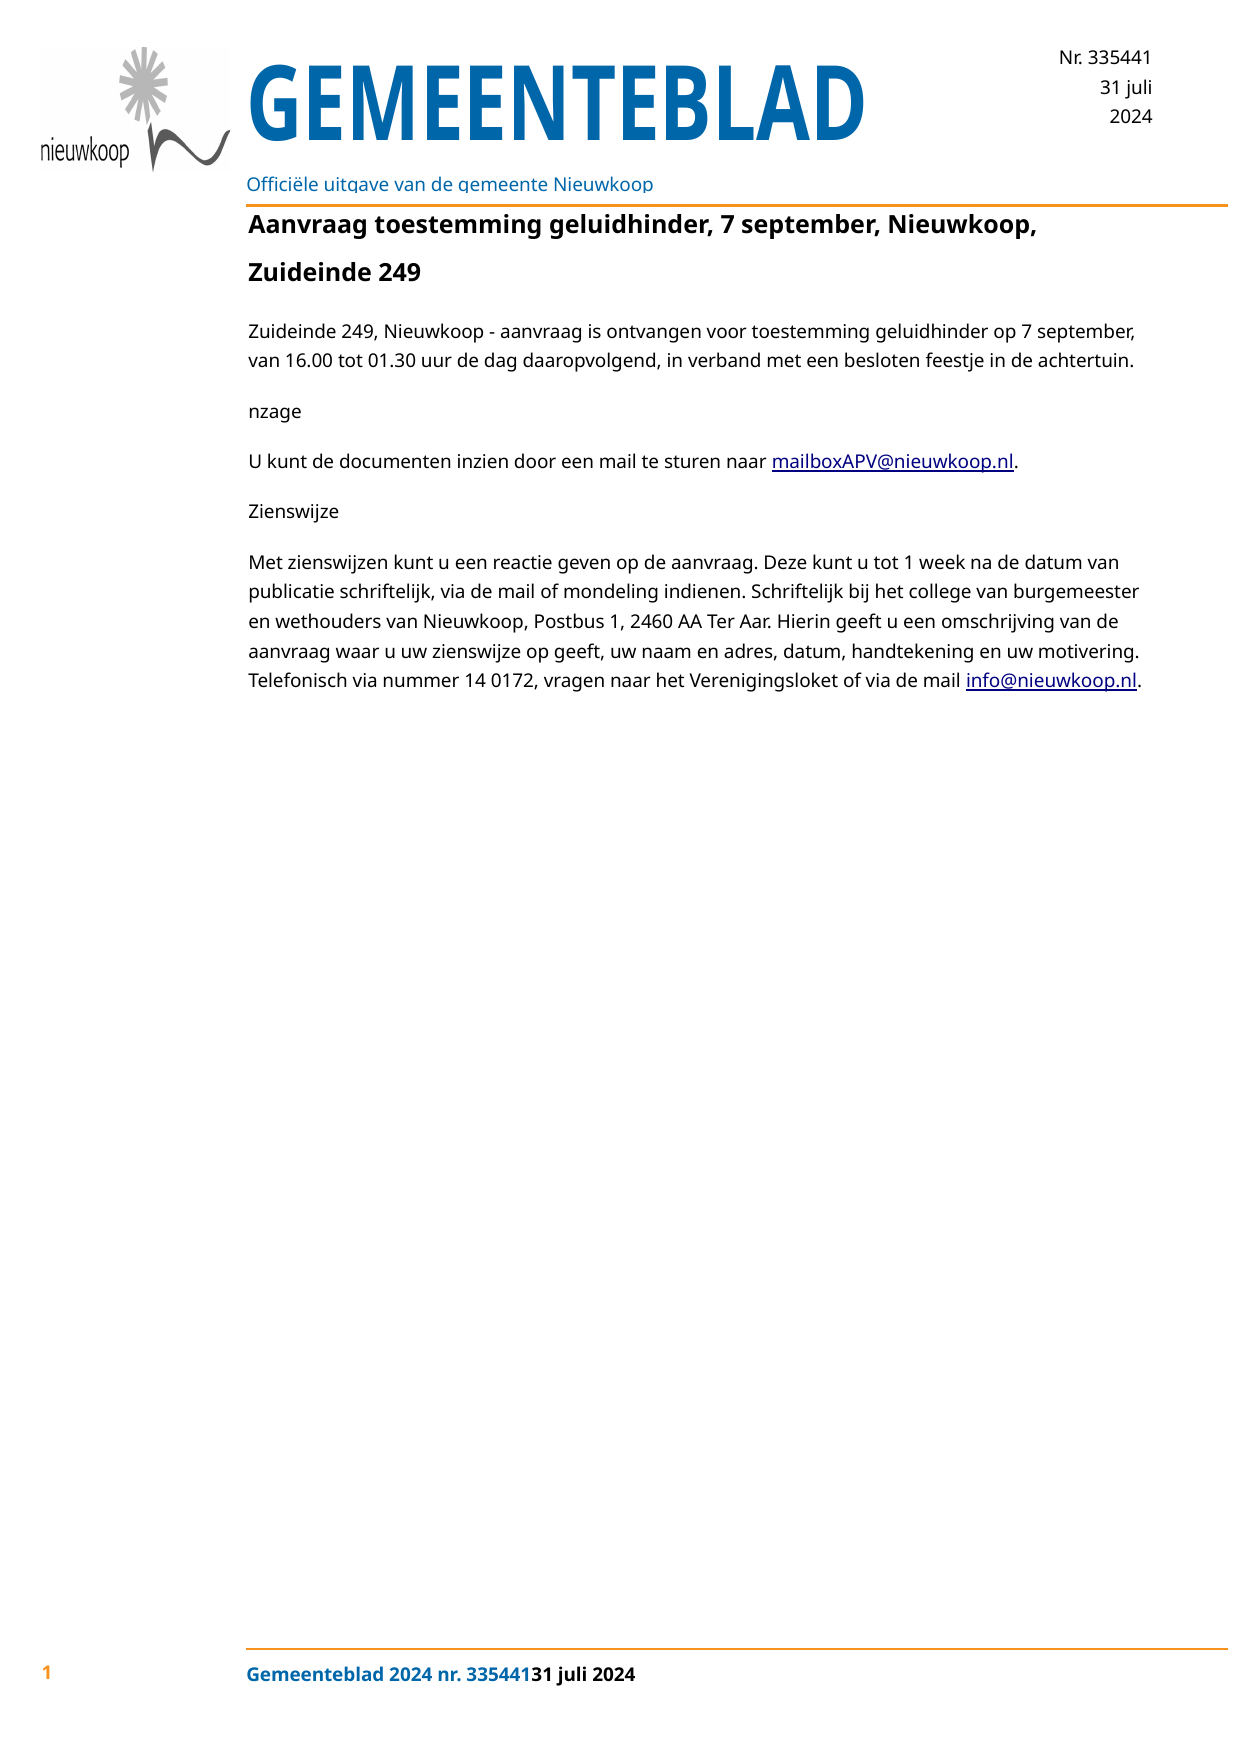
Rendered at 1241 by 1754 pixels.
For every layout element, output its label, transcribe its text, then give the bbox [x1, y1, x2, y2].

text Aanvraag toestemming geluidhinder, 7 september, Nieuwkoop, Zuideinde 249 [248, 207, 1152, 288]
text U kunt de documenten inzien door een mail te sturen naar mailboxAPV@nieuwkoop.nl. [248, 448, 1152, 474]
text Met zienswijzen kunt u een reactie geven op de aanvraag. Deze kunt u tot 1 week na de datum van publicatie schriftelijk, via de mail of mondeling indienen. Schriftelijk bij het college van burgemeester en wethouders van Nieuwkoop, Postbus 1, 2460 AA Ter Aar. Hierin geeft u een omschrijving van de aanvraag waar u uw zienswijze op geeft, uw naam en adres, datum, handtekening en uw motivering. Telefonisch via nummer 14 0172, vragen naar het Verenigingsloket of via de mail info@nieuwkoop.nl. [248, 549, 1152, 693]
picture [41, 47, 231, 172]
text nzage [248, 398, 1152, 424]
text Zuideinde 249, Nieuwkoop - aanvraag is ontvangen voor toestemming geluidhinder op 7 september, van 16.00 tot 01.30 uur de dag daaropvolgend, in verband met een besloten feestje in de achtertuin. [248, 318, 1152, 373]
text Zienswijze [248, 499, 1152, 524]
